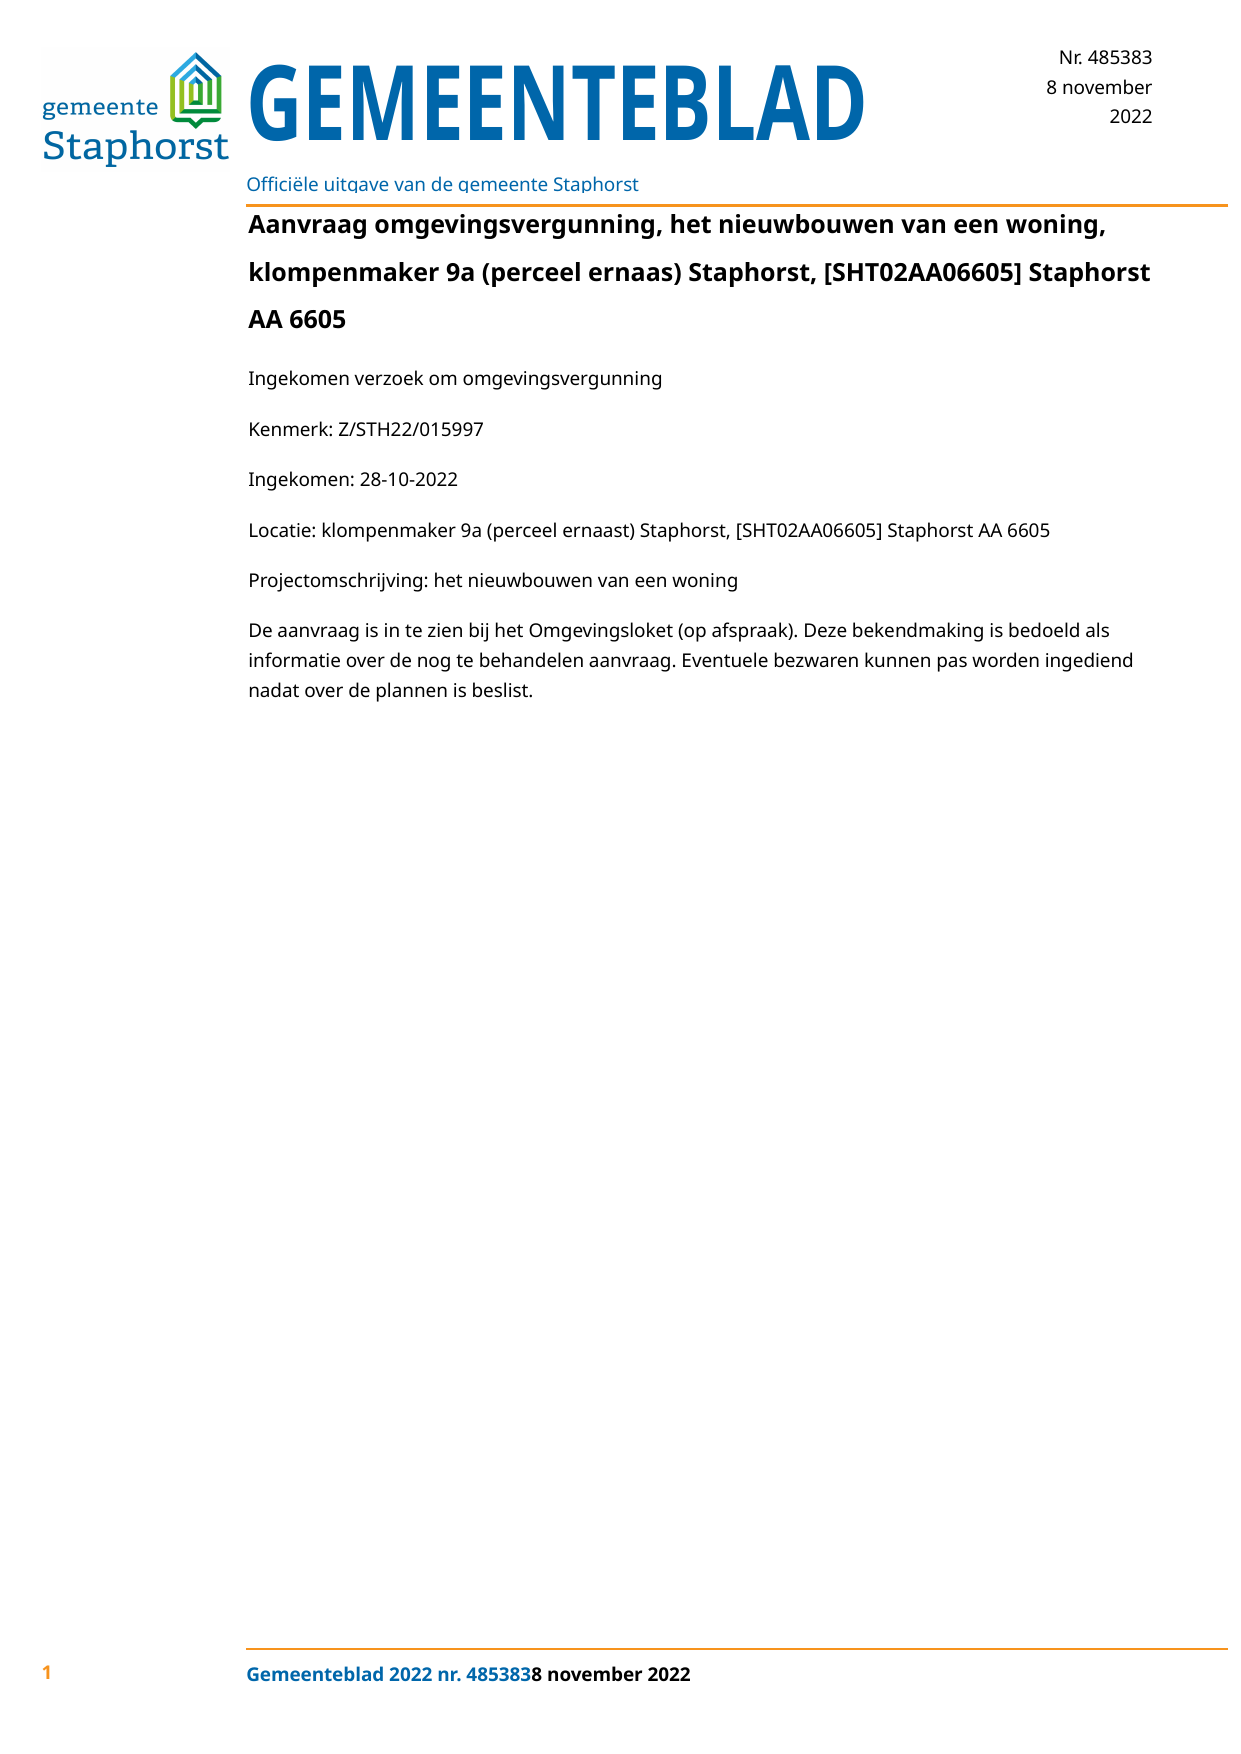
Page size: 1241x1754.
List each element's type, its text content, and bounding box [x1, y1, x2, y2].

picture [41, 47, 231, 172]
text Locatie: klompenmaker 9a (perceel ernaast) Staphorst, [SHT02AA06605] Staphorst AA 6605 [248, 517, 1152, 542]
text Aanvraag omgevingsvergunning, het nieuwbouwen van een woning, klompenmaker 9a (perceel ernaas) Staphorst, [SHT02AA06605] Staphorst AA 6605 [248, 207, 1152, 336]
text Kenmerk: Z/STH22/015997 [248, 416, 1152, 442]
text Ingekomen: 28-10-2022 [248, 466, 1152, 492]
text De aanvraag is in te zien bij het Omgevingsloket (op afspraak). Deze bekendmaking is bedoeld als informatie over de nog te behandelen aanvraag. Eventuele bezwaren kunnen pas worden ingediend nadat over de plannen is beslist. [248, 618, 1152, 702]
text Ingekomen verzoek om omgevingsvergunning [248, 366, 1152, 391]
text Projectomschrijving: het nieuwbouwen van een woning [248, 567, 1152, 593]
